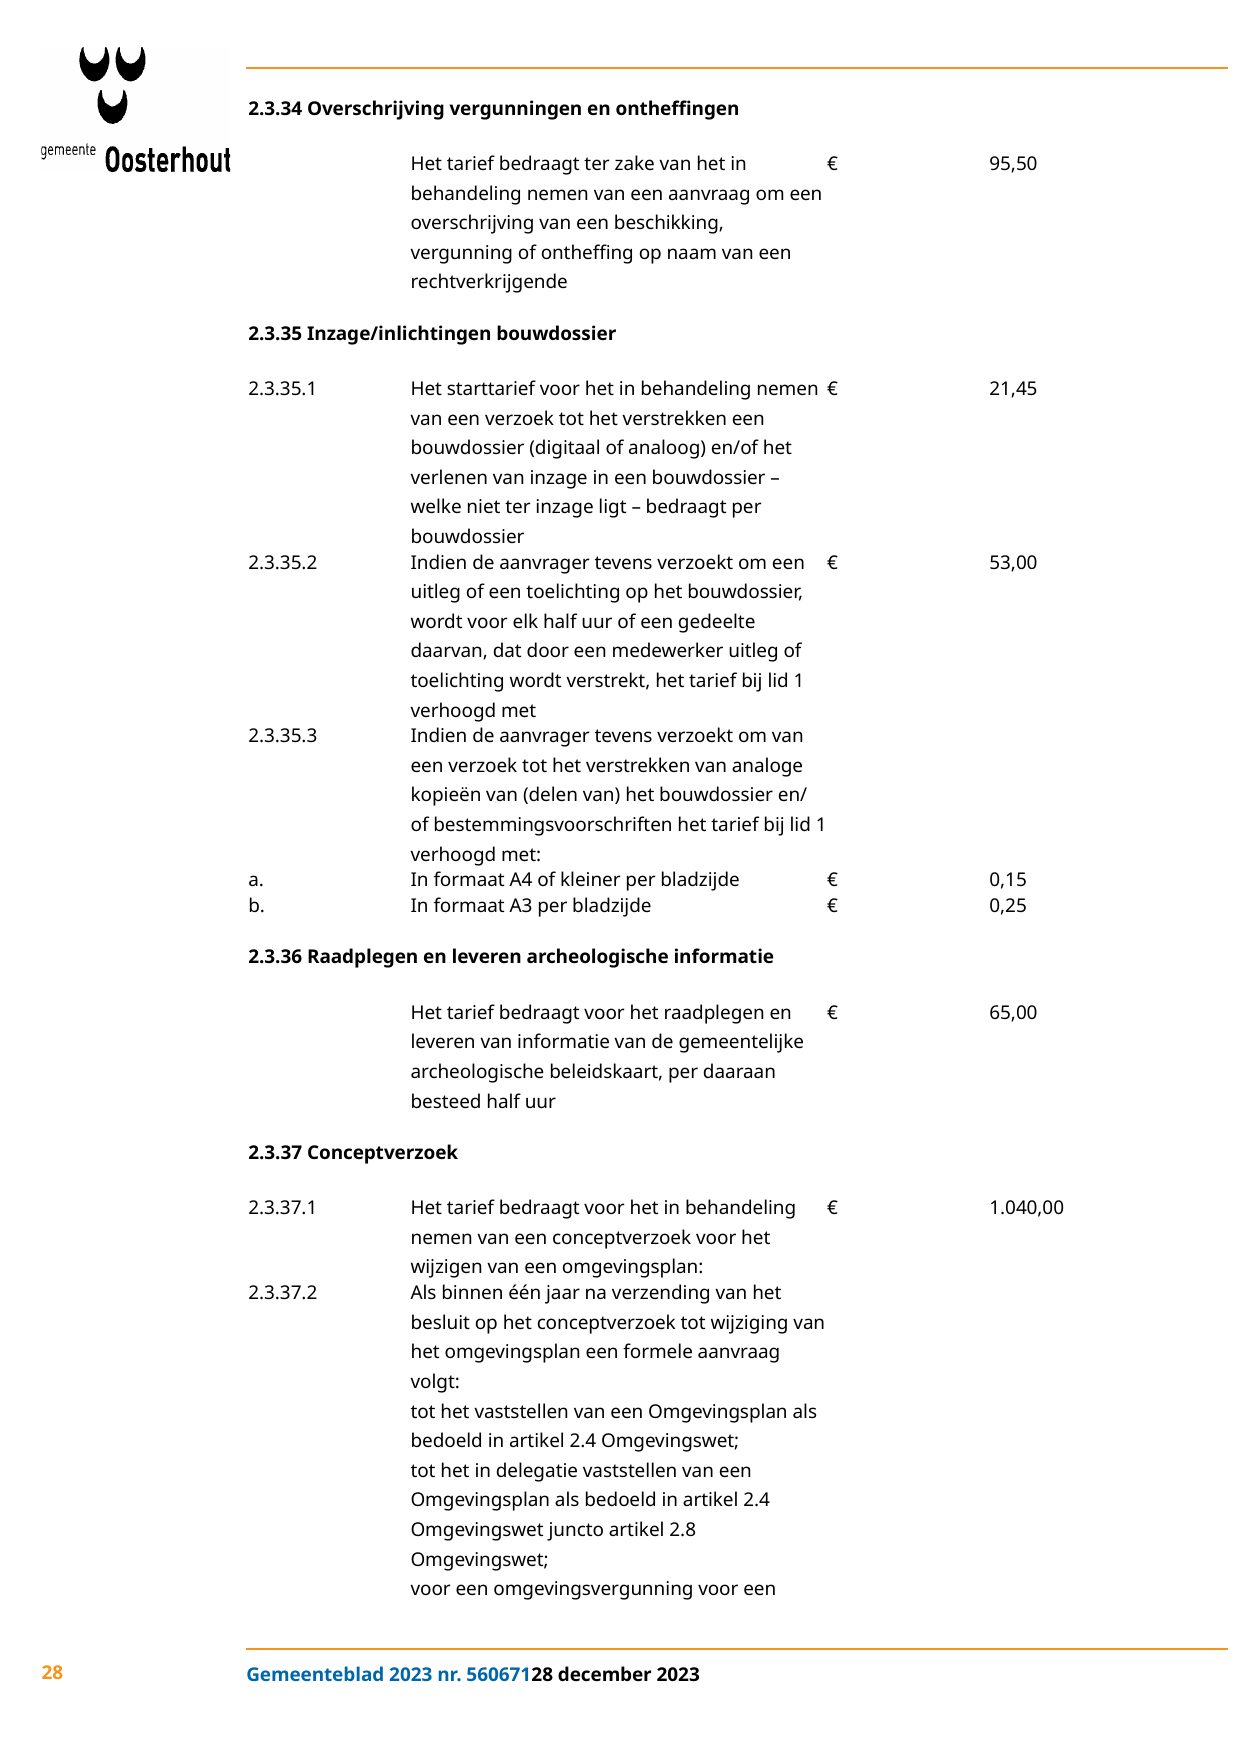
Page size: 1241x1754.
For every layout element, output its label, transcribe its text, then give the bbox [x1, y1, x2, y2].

table_cell [248, 150, 410, 294]
table_cell 2.3.37 Conceptverzoek [248, 1139, 827, 1194]
table_cell € [827, 150, 989, 294]
table_cell [989, 723, 1152, 867]
table_cell [410, 918, 827, 944]
table_cell 1.040,00 [989, 1195, 1152, 1279]
table_cell [248, 294, 410, 320]
table_cell [827, 320, 989, 375]
table_cell 2.3.35.1 [248, 375, 410, 549]
table_cell [989, 294, 1152, 320]
table_cell 0,15 [989, 867, 1152, 892]
table_cell Indien de aanvrager tevens verzoekt om van een verzoek tot het verstrekken van analoge kopieën van (delen van) het bouwdossier en/ of bestemmingsvoorschriften het tarief bij lid 1 verhoogd met: [410, 723, 827, 867]
table_cell [989, 1114, 1152, 1139]
table_cell Het tarief bedraagt voor het in behandeling nemen van een conceptverzoek voor het wijzigen van een omgevingsplan: [410, 1195, 827, 1279]
table_cell [827, 918, 989, 944]
table_cell Het tarief bedraagt voor het raadplegen en leveren van informatie van de gemeentelijke archeologische beleidskaart, per daaraan besteed half uur [410, 999, 827, 1113]
table_cell [989, 944, 1152, 999]
table_cell € [827, 892, 989, 918]
table_cell b. [248, 892, 410, 918]
table_cell € [827, 1195, 989, 1279]
table_cell [248, 1114, 410, 1139]
table_cell 21,45 [989, 375, 1152, 549]
table_cell Als binnen één jaar na verzending van het besluit op het conceptverzoek tot wijziging van het omgevingsplan een formele aanvraag volgt: tot het vaststellen van een Omgevingsplan als bedoeld in artikel 2.4 Omgevingswet; tot het in delegatie vaststellen van een Omgevingsplan als bedoeld in artikel 2.4 Omgevingswet juncto artikel 2.8 Omgevingswet; voor een omgevingsvergunning voor een [410, 1280, 827, 1601]
table_cell 53,00 [989, 549, 1152, 722]
table_cell [827, 294, 989, 320]
table_cell [989, 918, 1152, 944]
table_cell [827, 95, 989, 150]
table_cell [248, 918, 410, 944]
table_cell [989, 95, 1152, 150]
table_cell [989, 1139, 1152, 1194]
table_cell Het starttarief voor het in behandeling nemen van een verzoek tot het verstrekken een bouwdossier (digitaal of analoog) en/of het verlenen van inzage in een bouwdossier – welke niet ter inzage ligt – bedraagt per bouwdossier [410, 375, 827, 549]
table_cell [410, 294, 827, 320]
table_cell [827, 723, 989, 867]
table_cell [248, 999, 410, 1113]
table_cell € [827, 999, 989, 1113]
table_cell [989, 320, 1152, 375]
table_cell Het tarief bedraagt ter zake van het in behandeling nemen van een aanvraag om een overschrijving van een beschikking, vergunning of ontheffing op naam van een rechtverkrijgende [410, 150, 827, 294]
table_cell 2.3.35.2 [248, 549, 410, 722]
table_cell 2.3.35.3 [248, 723, 410, 867]
table_cell € [827, 549, 989, 722]
table_cell 2.3.36 Raadplegen en leveren archeologische informatie [248, 944, 827, 999]
table_cell [989, 1280, 1152, 1601]
table_cell In formaat A4 of kleiner per bladzijde [410, 867, 827, 892]
table_cell € [827, 375, 989, 549]
table_cell [827, 944, 989, 999]
table_cell Indien de aanvrager tevens verzoekt om een uitleg of een toelichting op het bouwdossier, wordt voor elk half uur of een gedeelte daarvan, dat door een medewerker uitleg of toelichting wordt verstrekt, het tarief bij lid 1 verhoogd met [410, 549, 827, 722]
table_cell a. [248, 867, 410, 892]
picture [41, 47, 231, 172]
table_cell 65,00 [989, 999, 1152, 1113]
table_cell 2.3.34 Overschrijving vergunningen en ontheffingen [248, 95, 827, 150]
table_cell [827, 1139, 989, 1194]
table_cell 0,25 [989, 892, 1152, 918]
table_cell [410, 1114, 827, 1139]
table_cell In formaat A3 per bladzijde [410, 892, 827, 918]
table_cell 2.3.37.1 [248, 1195, 410, 1279]
table_cell 2.3.35 Inzage/inlichtingen bouwdossier [248, 320, 827, 375]
table_cell 95,50 [989, 150, 1152, 294]
table_cell [827, 1114, 989, 1139]
table_cell 2.3.37.2 [248, 1280, 410, 1601]
table_cell € [827, 867, 989, 892]
table_cell [827, 1280, 989, 1601]
